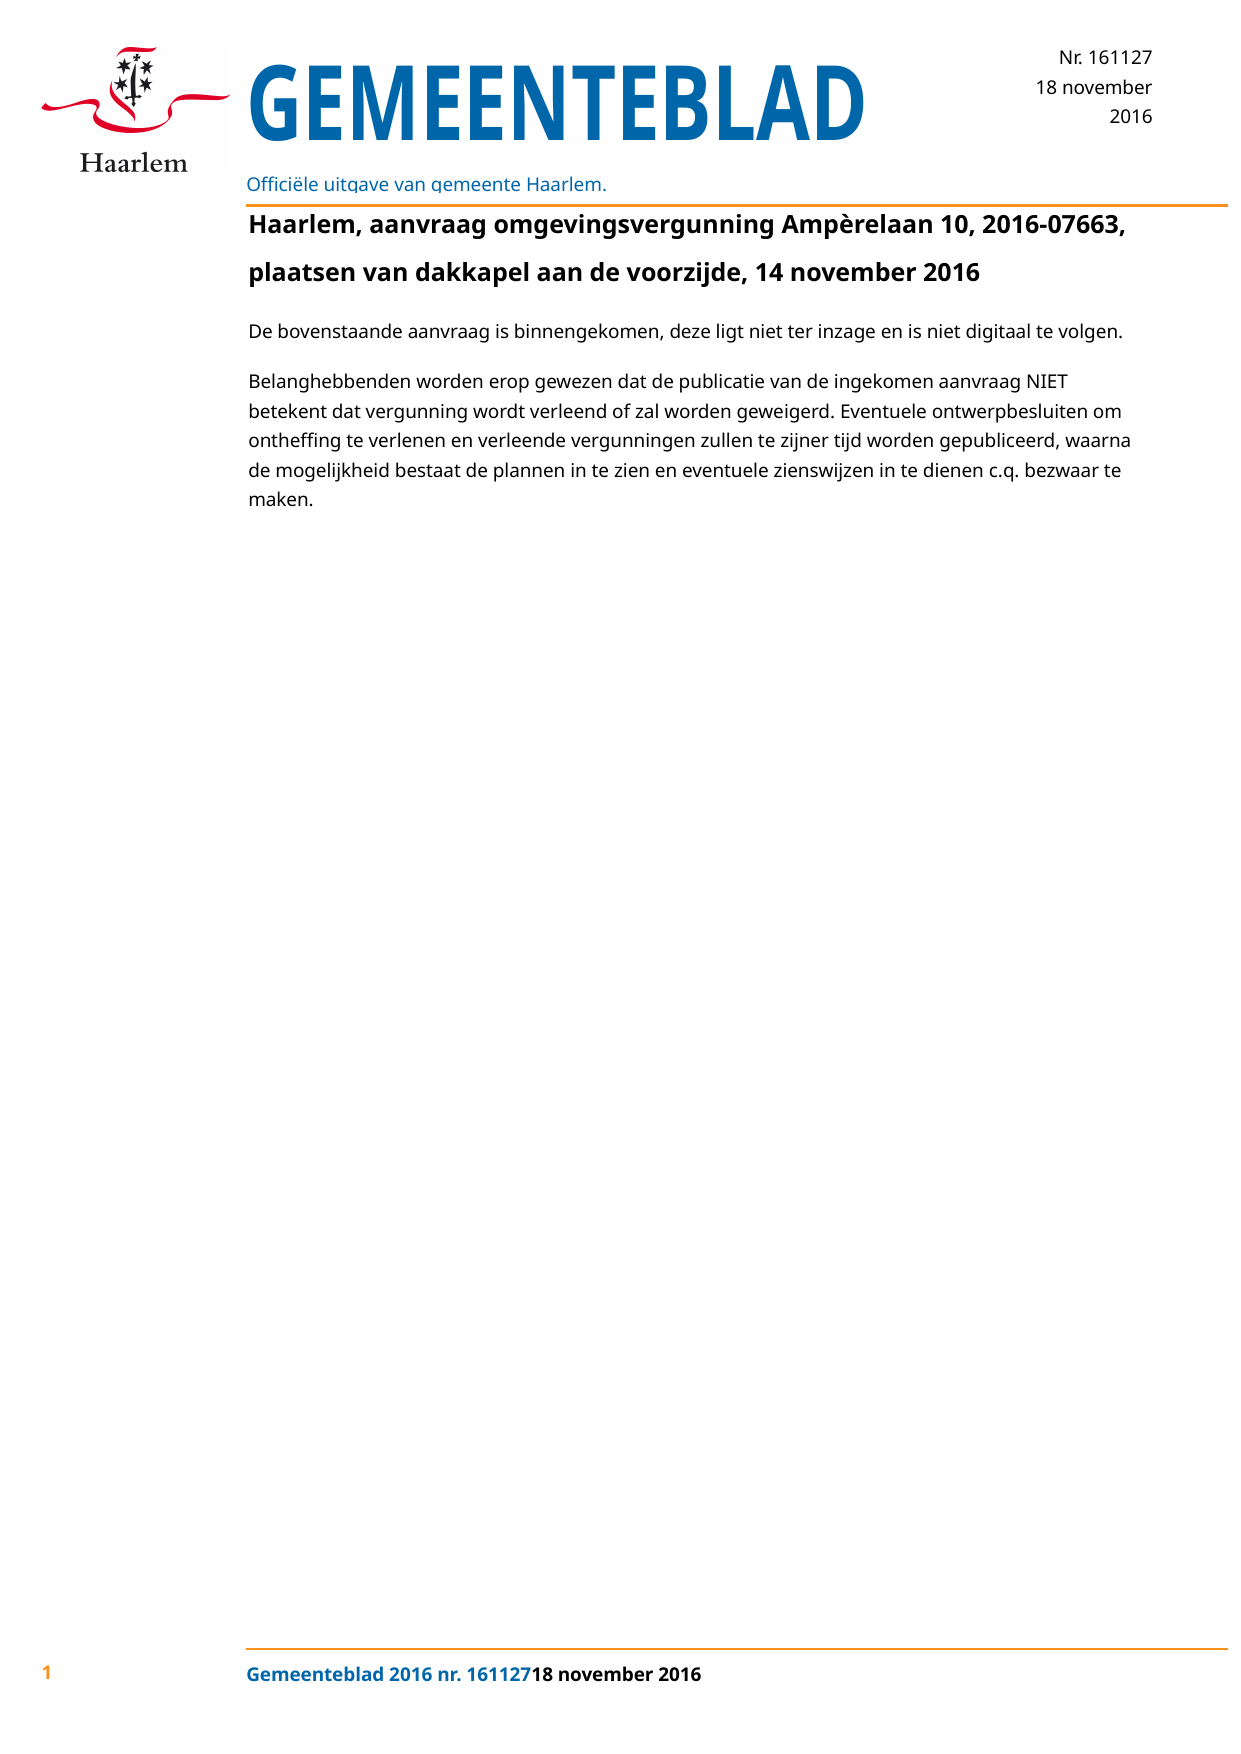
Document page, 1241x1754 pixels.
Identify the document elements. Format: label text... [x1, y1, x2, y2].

picture [41, 47, 231, 172]
text Haarlem, aanvraag omgevingsvergunning Ampèrelaan 10, 2016-07663, plaatsen van dakkapel aan de voorzijde, 14 november 2016 [248, 207, 1152, 288]
text De bovenstaande aanvraag is binnengekomen, deze ligt niet ter inzage en is niet digitaal te volgen. [248, 318, 1152, 344]
text Belanghebbenden worden erop gewezen dat de publicatie van de ingekomen aanvraag NIET betekent dat vergunning wordt verleend of zal worden geweigerd. Eventuele ontwerpbesluiten om ontheffing te verlenen en verleende vergunningen zullen te zijner tijd worden gepubliceerd, waarna de mogelijkheid bestaat de plannen in te zien en eventuele zienswijzen in te dienen c.q. bezwaar te maken. [248, 368, 1152, 512]
